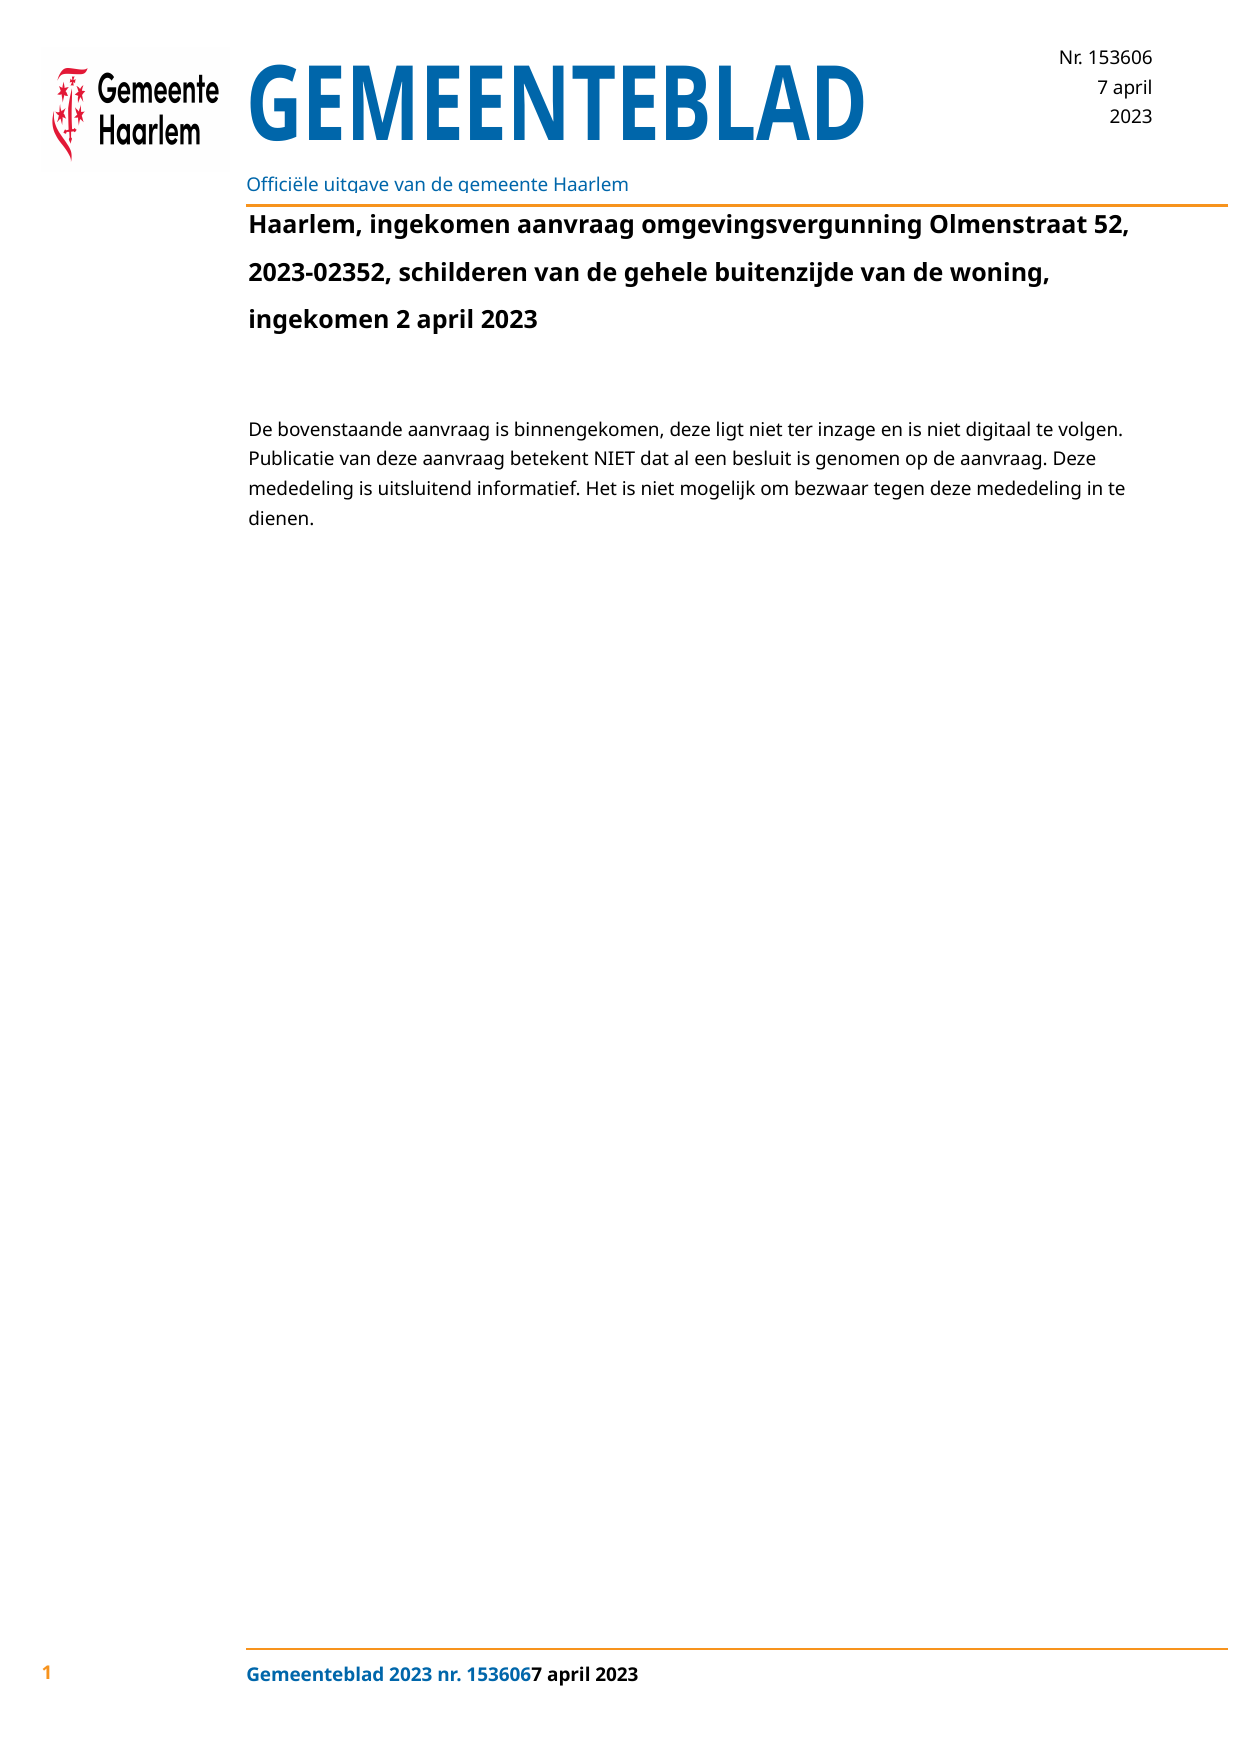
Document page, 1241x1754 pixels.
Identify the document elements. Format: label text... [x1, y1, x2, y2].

picture [41, 47, 231, 172]
text De bovenstaande aanvraag is binnengekomen, deze ligt niet ter inzage en is niet digitaal te volgen. Publicatie van deze aanvraag betekent NIET dat al een besluit is genomen op de aanvraag. Deze mededeling is uitsluitend informatief. Het is niet mogelijk om bezwaar tegen deze mededeling in te dienen. [248, 416, 1152, 530]
text Haarlem, ingekomen aanvraag omgevingsvergunning Olmenstraat 52, 2023-02352, schilderen van de gehele buitenzijde van de woning, ingekomen 2 april 2023 [248, 207, 1152, 336]
